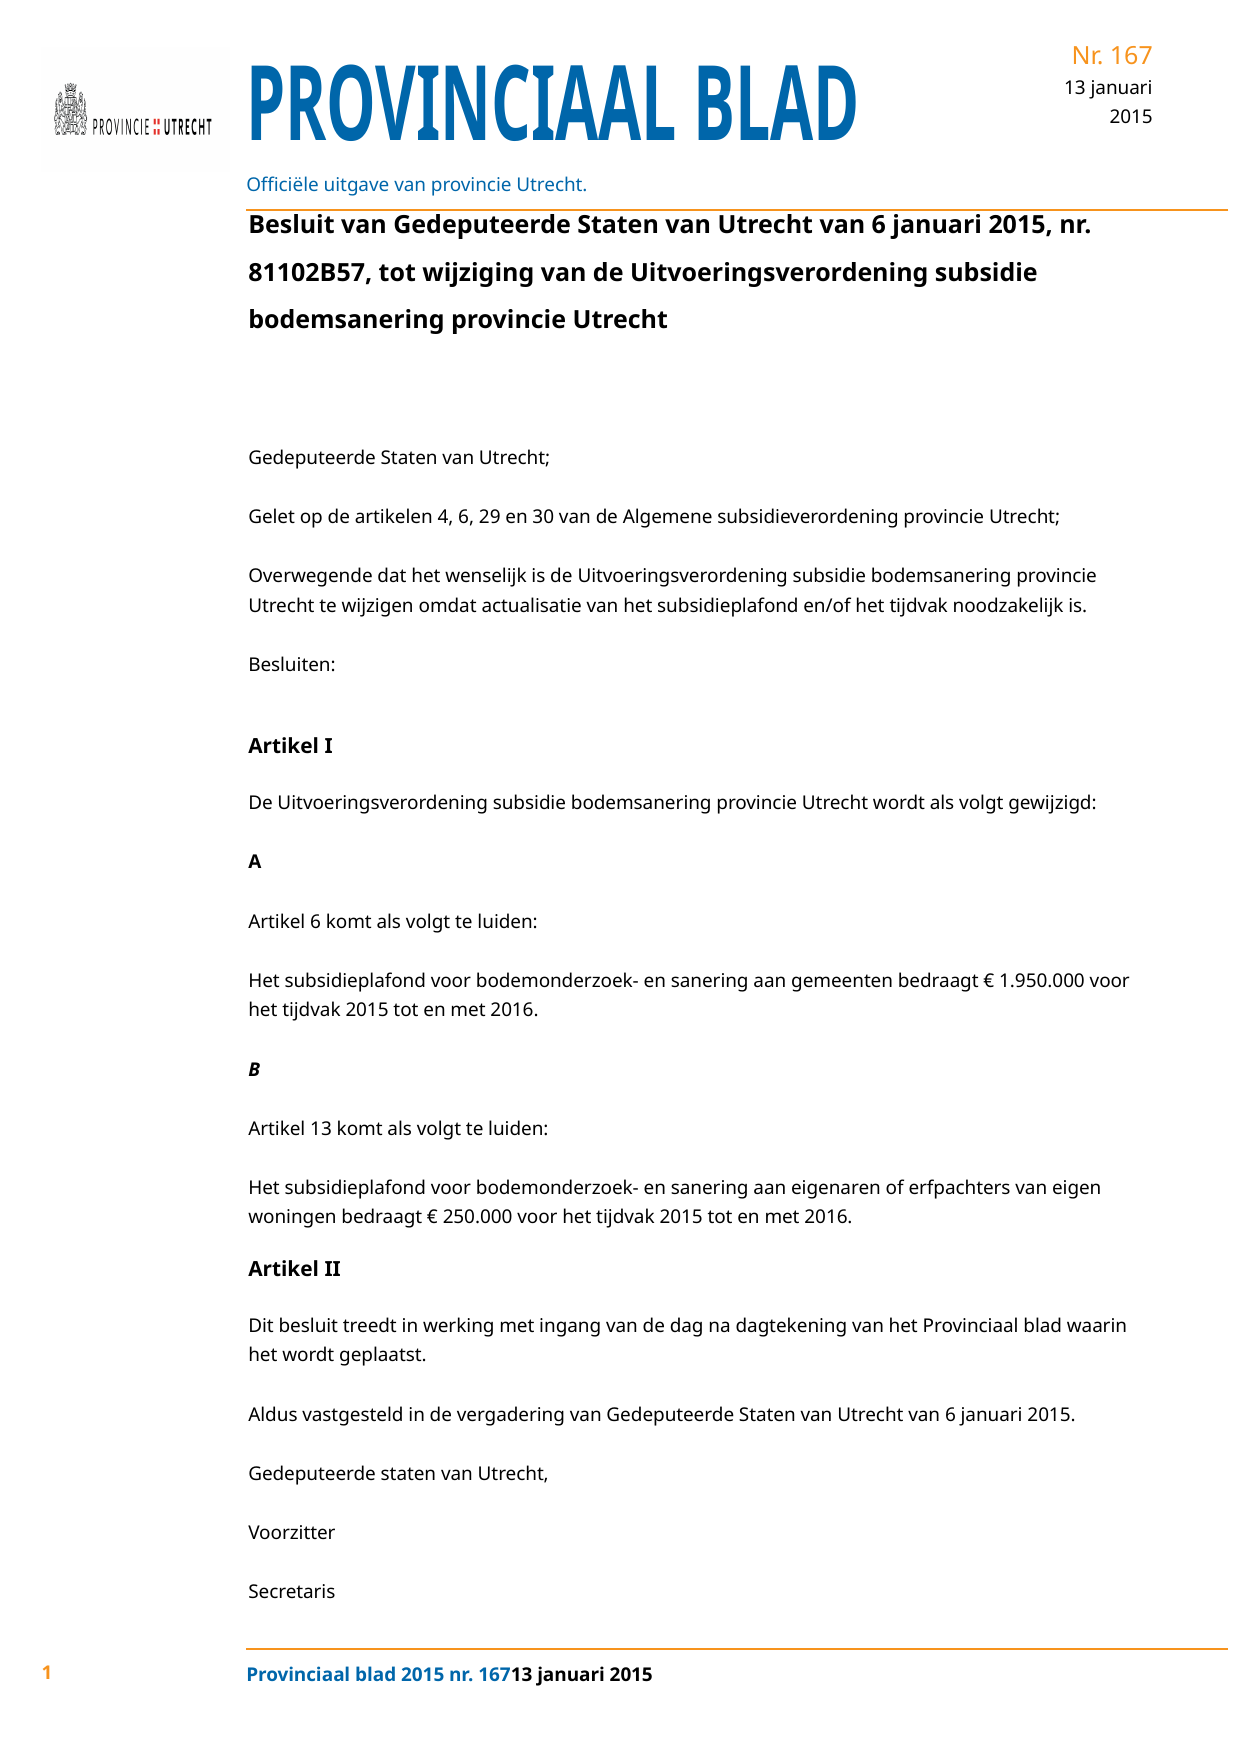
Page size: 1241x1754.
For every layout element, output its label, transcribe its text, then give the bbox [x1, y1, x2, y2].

text Secretaris [248, 1578, 1152, 1604]
text Het subsidieplafond voor bodemonderzoek- en sanering aan gemeenten bedraagt € 1.950.000 voor het tijdvak 2015 tot en met 2016. [248, 967, 1152, 1022]
text Besluit van Gedeputeerde Staten van Utrecht van 6 januari 2015, nr. 81102B57, tot wijziging van de Uitvoeringsverordening subsidie bodemsanering provincie Utrecht [248, 211, 1152, 336]
text Aldus vastgesteld in de vergadering van Gedeputeerde Staten van Utrecht van 6 januari 2015. [248, 1401, 1152, 1427]
text A [248, 849, 1152, 874]
text Overwegende dat het wenselijk is de Uitvoeringsverordening subsidie bodemsanering provincie Utrecht te wijzigen omdat actualisatie van het subsidieplafond en/of het tijdvak noodzakelijk is. [248, 563, 1152, 618]
text Gedeputeerde Staten van Utrecht; [248, 444, 1152, 470]
text Gedeputeerde staten van Utrecht, [248, 1460, 1152, 1486]
text B [248, 1056, 1152, 1081]
text Het subsidieplafond voor bodemonderzoek- en sanering aan eigenaren of erfpachters van eigen woningen bedraagt € 250.000 voor het tijdvak 2015 tot en met 2016. [248, 1174, 1152, 1229]
picture [41, 47, 231, 172]
text De Uitvoeringsverordening subsidie bodemsanering provincie Utrecht wordt als volgt gewijzigd: [248, 789, 1152, 815]
text Artikel II [248, 1254, 1152, 1282]
text Dit besluit treedt in werking met ingang van de dag na dagtekening van het Provinciaal blad waarin het wordt geplaatst. [248, 1312, 1152, 1367]
text Artikel 6 komt als volgt te luiden: [248, 908, 1152, 933]
text Gelet op de artikelen 4, 6, 29 en 30 van de Algemene subsidieverordening provincie Utrecht; [248, 503, 1152, 529]
text Voorzitter [248, 1519, 1152, 1545]
text Artikel 13 komt als volgt te luiden: [248, 1115, 1152, 1141]
text Besluiten: [248, 651, 1152, 677]
text Artikel I [248, 731, 1152, 760]
